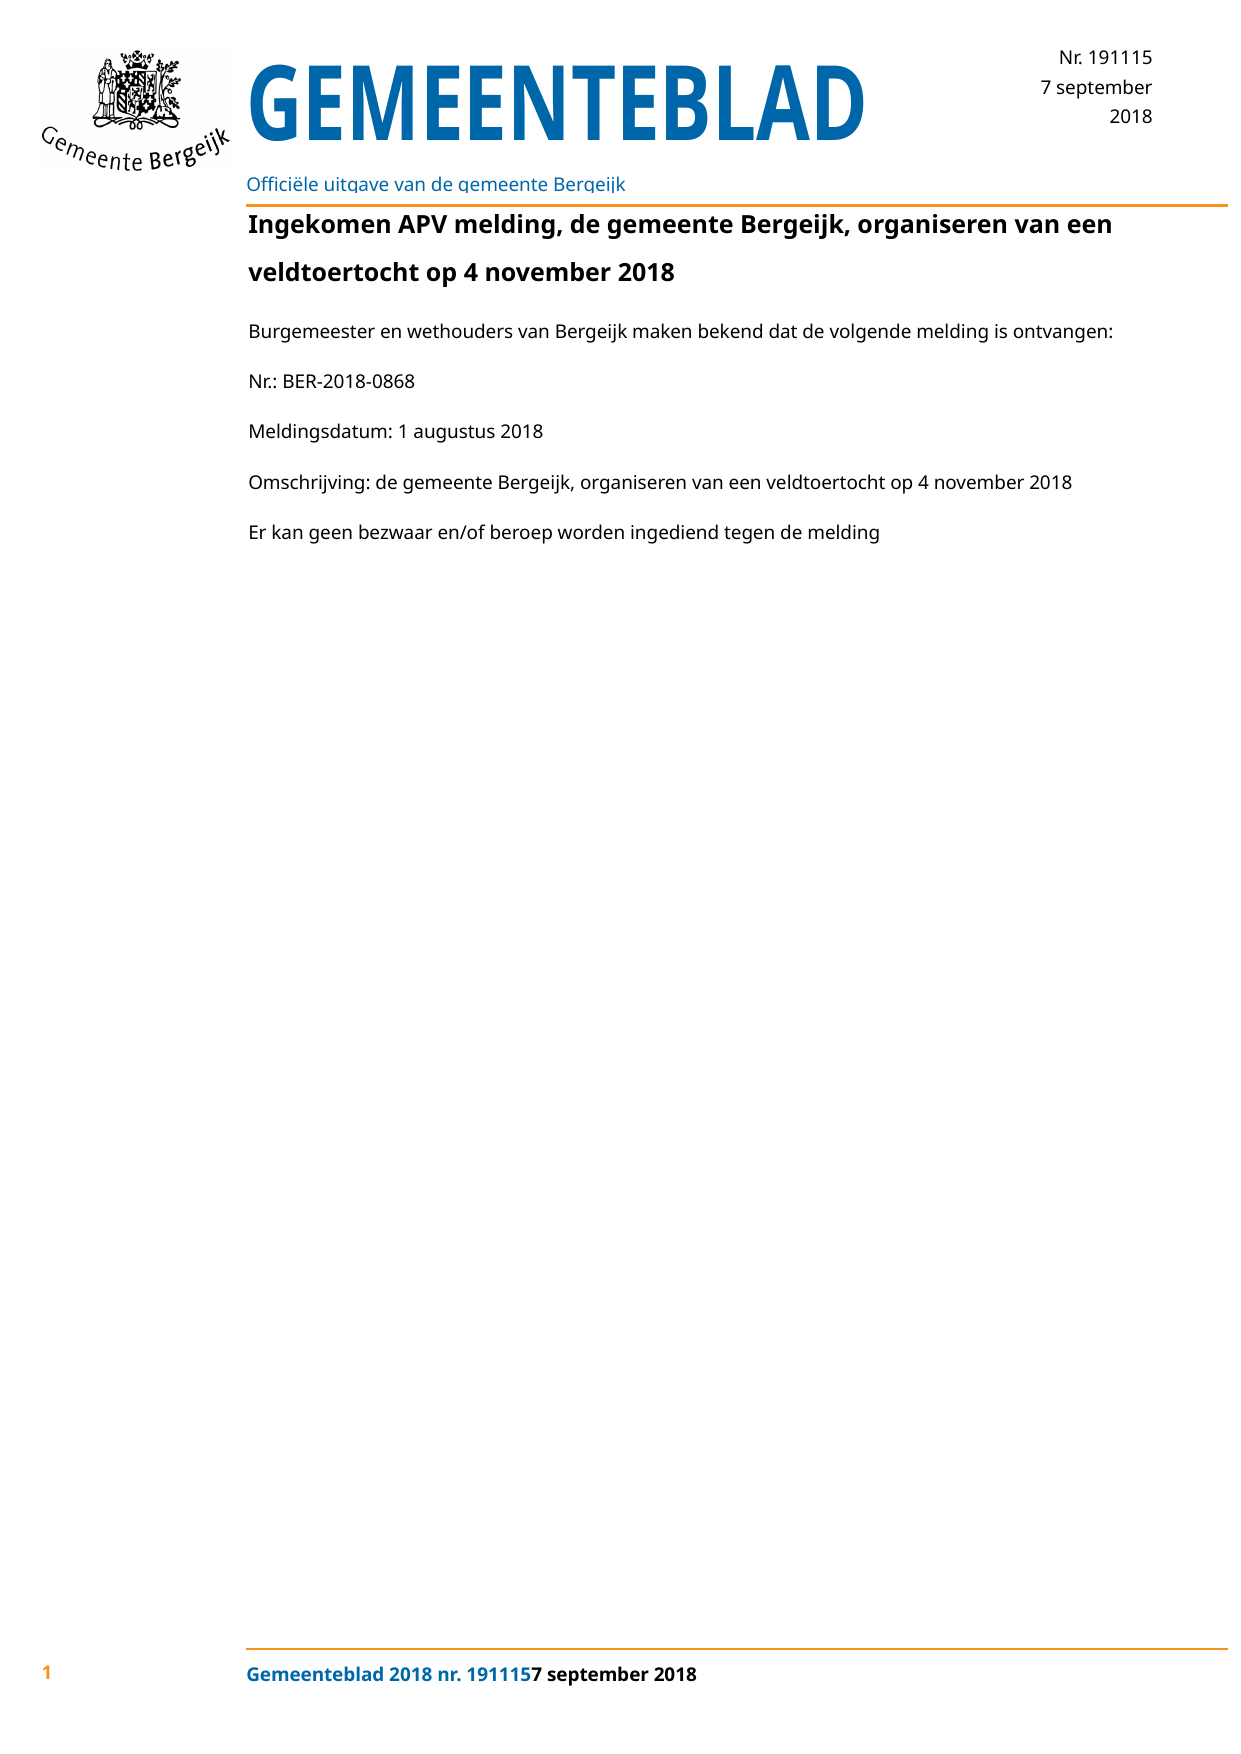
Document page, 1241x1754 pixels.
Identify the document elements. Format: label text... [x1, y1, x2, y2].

text Meldingsdatum: 1 augustus 2018 [248, 419, 1152, 444]
text Er kan geen bezwaar en/of beroep worden ingediend tegen de melding [248, 519, 1152, 545]
text Omschrijving: de gemeente Bergeijk, organiseren van een veldtoertocht op 4 november 2018 [248, 469, 1152, 495]
picture [41, 47, 231, 172]
text Burgemeester en wethouders van Bergeijk maken bekend dat de volgende melding is ontvangen: [248, 318, 1152, 344]
text Ingekomen APV melding, de gemeente Bergeijk, organiseren van een veldtoertocht op 4 november 2018 [248, 207, 1152, 288]
text Nr.: BER-2018-0868 [248, 368, 1152, 394]
